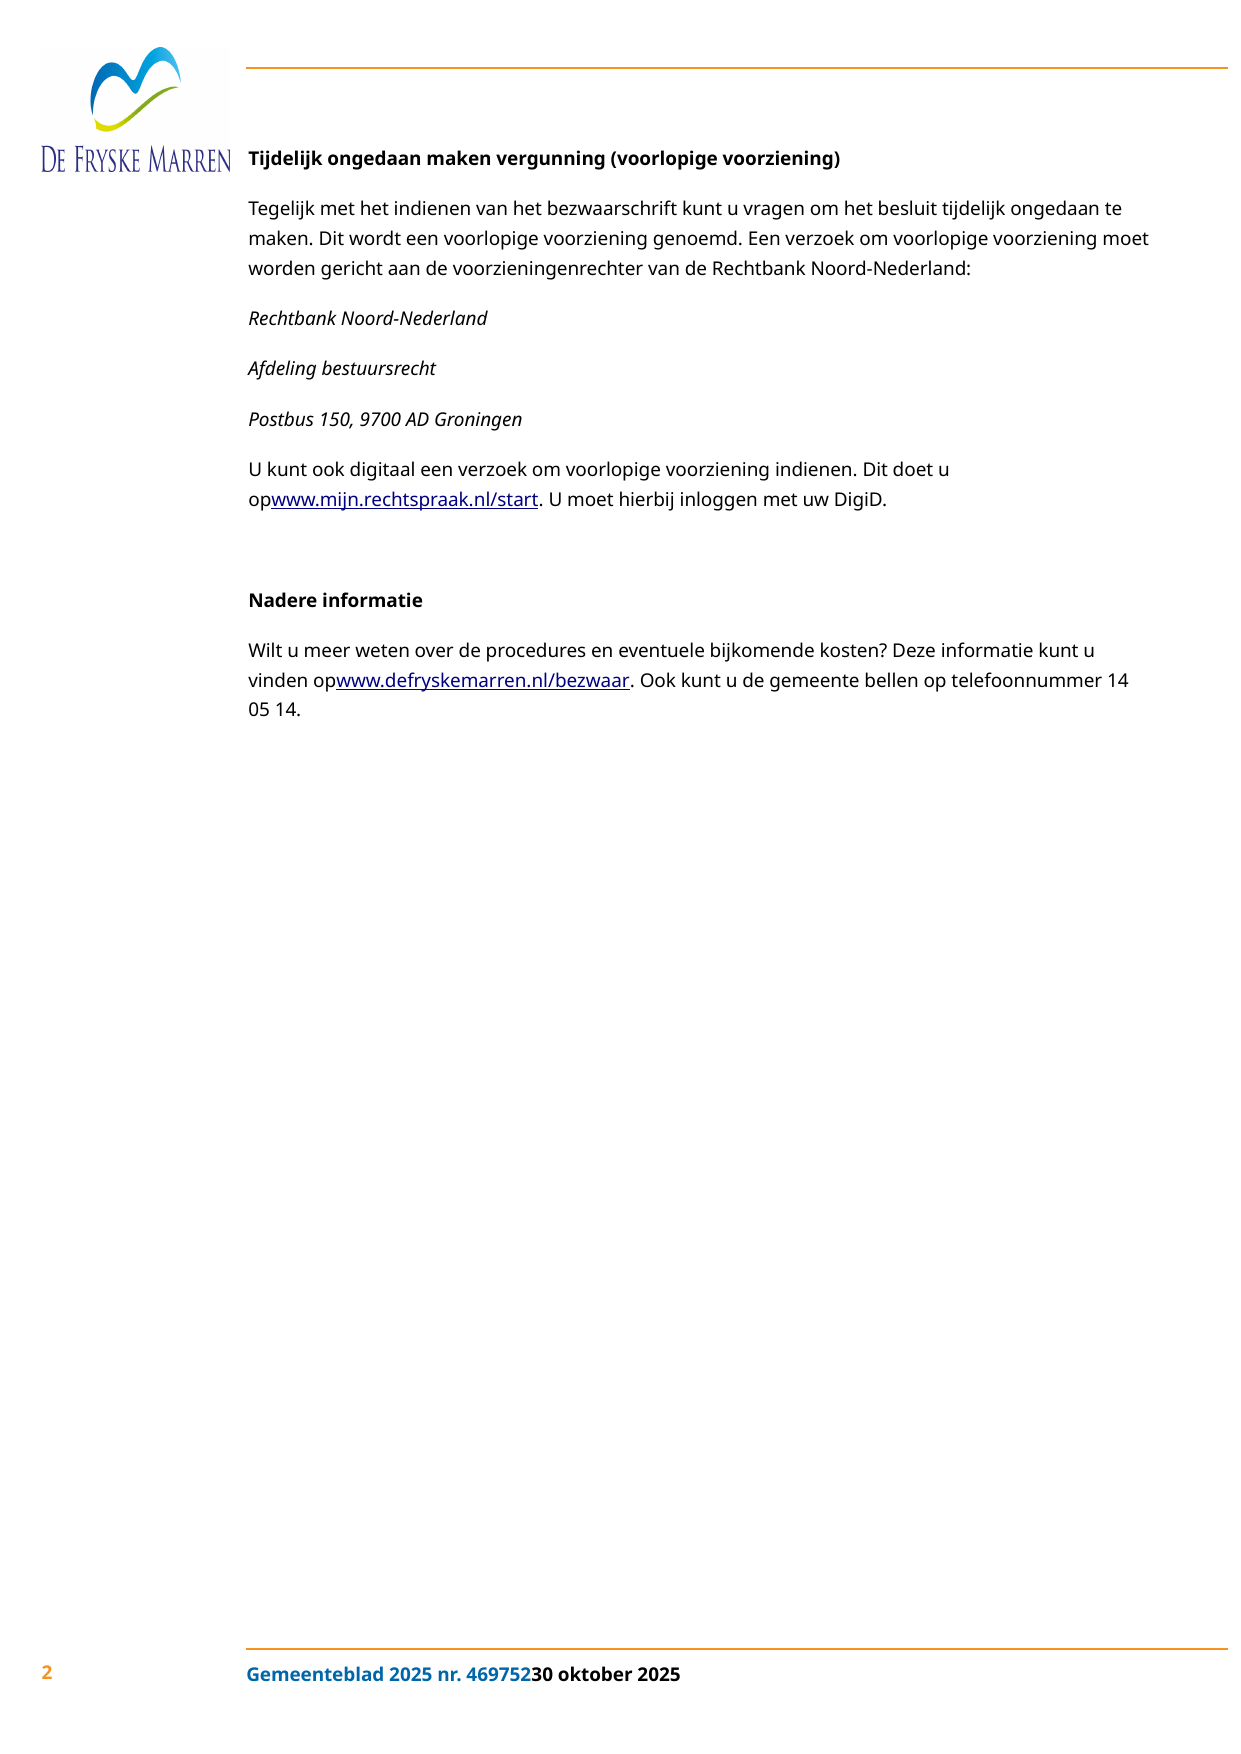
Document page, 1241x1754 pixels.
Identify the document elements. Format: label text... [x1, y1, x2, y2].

text U kunt ook digitaal een verzoek om voorlopige voorziening indienen. Dit doet u opwww.mijn.rechtspraak.nl/start. U moet hierbij inloggen met uw DigiD. [248, 456, 1152, 512]
text Wilt u meer weten over de procedures en eventuele bijkomende kosten? Deze informatie kunt u vinden opwww.defryskemarren.nl/bezwaar. Ook kunt u de gemeente bellen op telefoonnummer 14 05 14. [248, 637, 1152, 722]
text Postbus 150, 9700 AD Groningen [248, 406, 1152, 432]
text Afdeling bestuursrecht [248, 356, 1152, 381]
picture [41, 47, 231, 172]
text Tegelijk met het indienen van het bezwaarschrift kunt u vragen om het besluit tijdelijk ongedaan te maken. Dit wordt een voorlopige voorziening genoemd. Een verzoek om voorlopige voorziening moet worden gericht aan de voorzieningenrechter van de Rechtbank Noord-Nederland: [248, 196, 1152, 281]
text Nadere informatie [248, 587, 1152, 613]
text Tijdelijk ongedaan maken vergunning (voorlopige voorziening) [248, 145, 1152, 171]
text Rechtbank Noord-Nederland [248, 305, 1152, 331]
